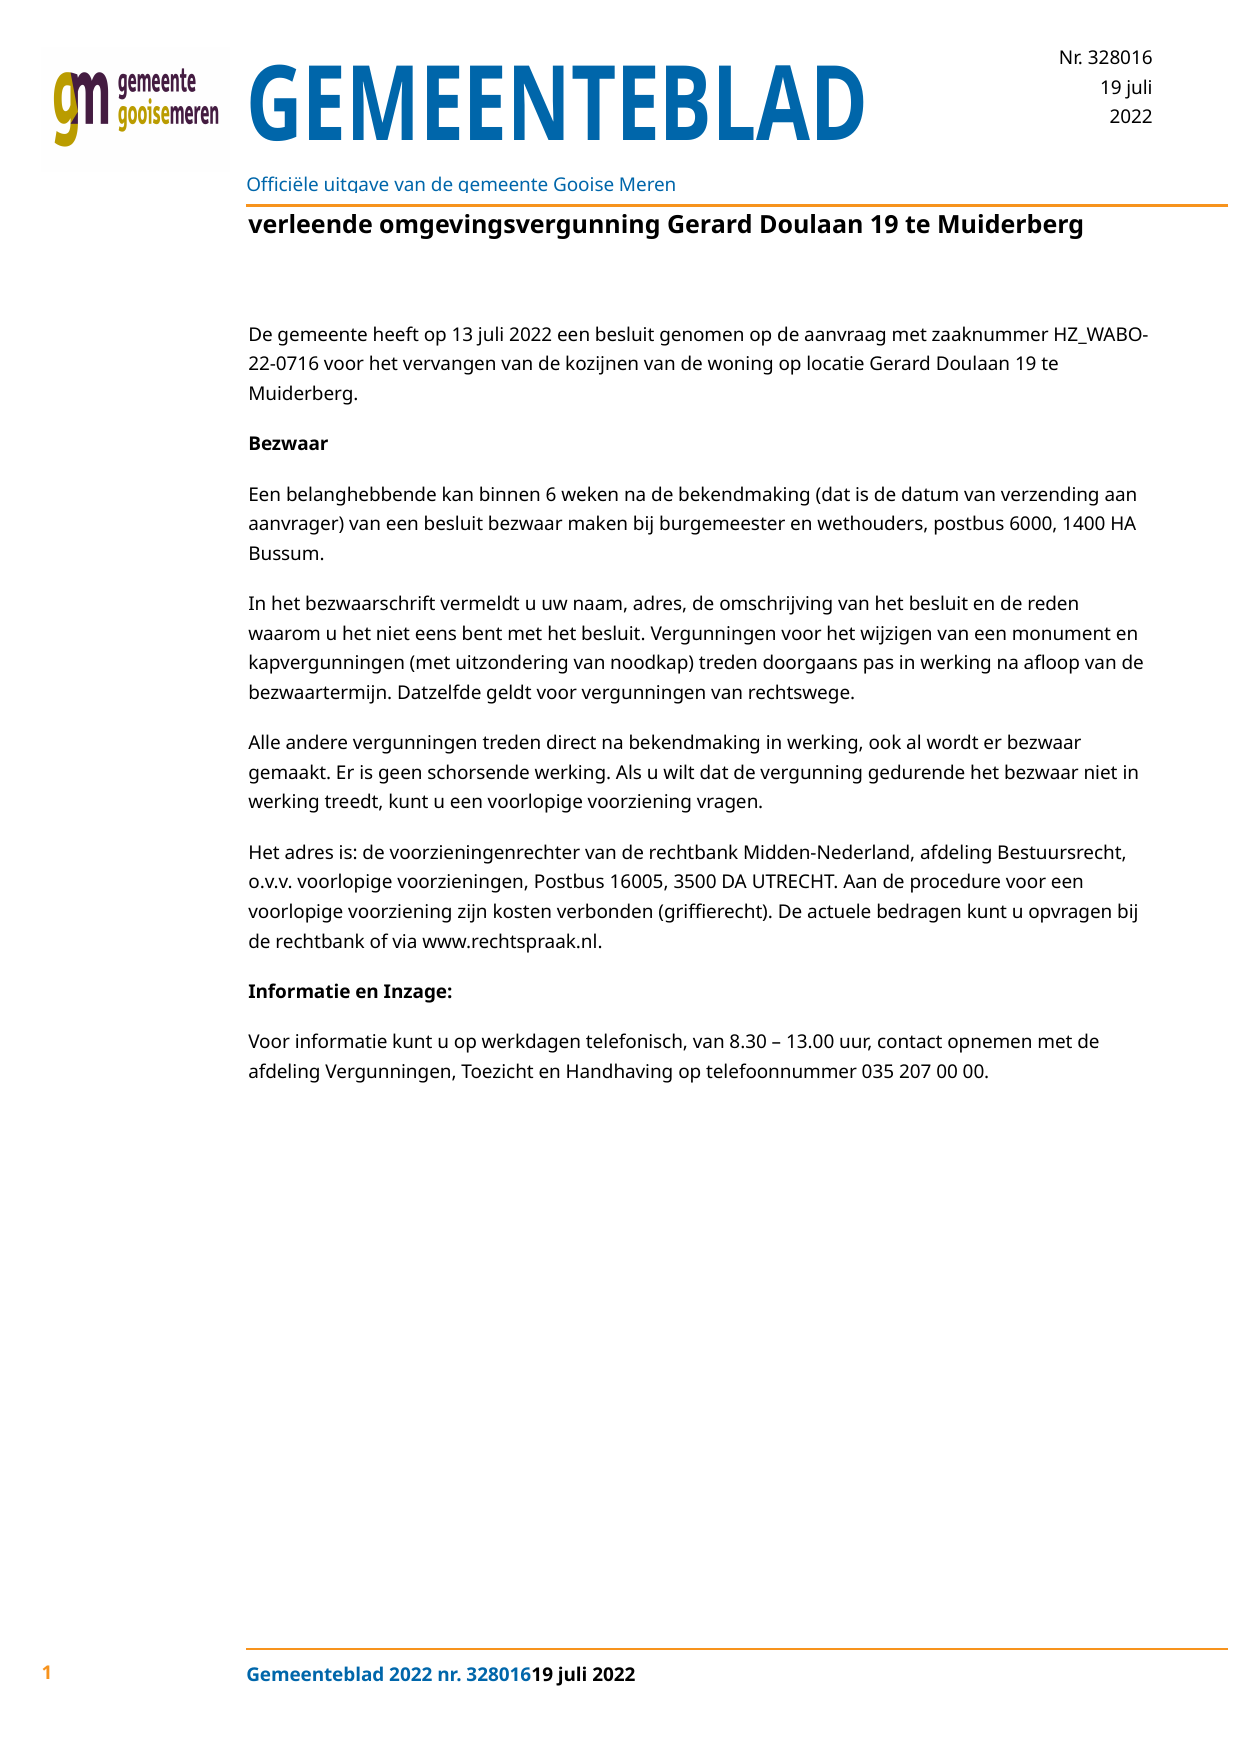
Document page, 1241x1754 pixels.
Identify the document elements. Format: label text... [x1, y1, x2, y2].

text Een belanghebbende kan binnen 6 weken na de bekendmaking (dat is de datum van verzending aan aanvrager) van een besluit bezwaar maken bij burgemeester en wethouders, postbus 6000, 1400 HA Bussum. [248, 481, 1152, 566]
text Voor informatie kunt u op werkdagen telefonisch, van 8.30 – 13.00 uur, contact opnemen met de afdeling Vergunningen, Toezicht en Handhaving op telefoonnummer 035 207 00 00. [248, 1029, 1152, 1084]
text Alle andere vergunningen treden direct na bekendmaking in werking, ook al wordt er bezwaar gemaakt. Er is geen schorsende werking. Als u wilt dat de vergunning gedurende het bezwaar niet in werking treedt, kunt u een voorlopige voorziening vragen. [248, 729, 1152, 814]
picture [41, 47, 231, 172]
text Het adres is: de voorzieningenrechter van de rechtbank Midden-Nederland, afdeling Bestuursrecht, o.v.v. voorlopige voorzieningen, Postbus 16005, 3500 DA UTRECHT. Aan de procedure voor een voorlopige voorziening zijn kosten verbonden (griffierecht). De actuele bedragen kunt u opvragen bij de rechtbank of via www.rechtspraak.nl. [248, 839, 1152, 953]
text Informatie en Inzage: [248, 978, 1152, 1004]
text verleende omgevingsvergunning Gerard Doulaan 19 te Muiderberg [248, 207, 1152, 241]
text De gemeente heeft op 13 juli 2022 een besluit genomen op de aanvraag met zaaknummer HZ_WABO-22-0716 voor het vervangen van de kozijnen van de woning op locatie Gerard Doulaan 19 te Muiderberg. [248, 321, 1152, 406]
text In het bezwaarschrift vermeldt u uw naam, adres, de omschrijving van het besluit en de reden waarom u het niet eens bent met het besluit. Vergunningen voor het wijzigen van een monument en kapvergunningen (met uitzondering van noodkap) treden doorgaans pas in werking na afloop van de bezwaartermijn. Datzelfde geldt voor vergunningen van rechtswege. [248, 590, 1152, 705]
text Bezwaar [248, 430, 1152, 456]
